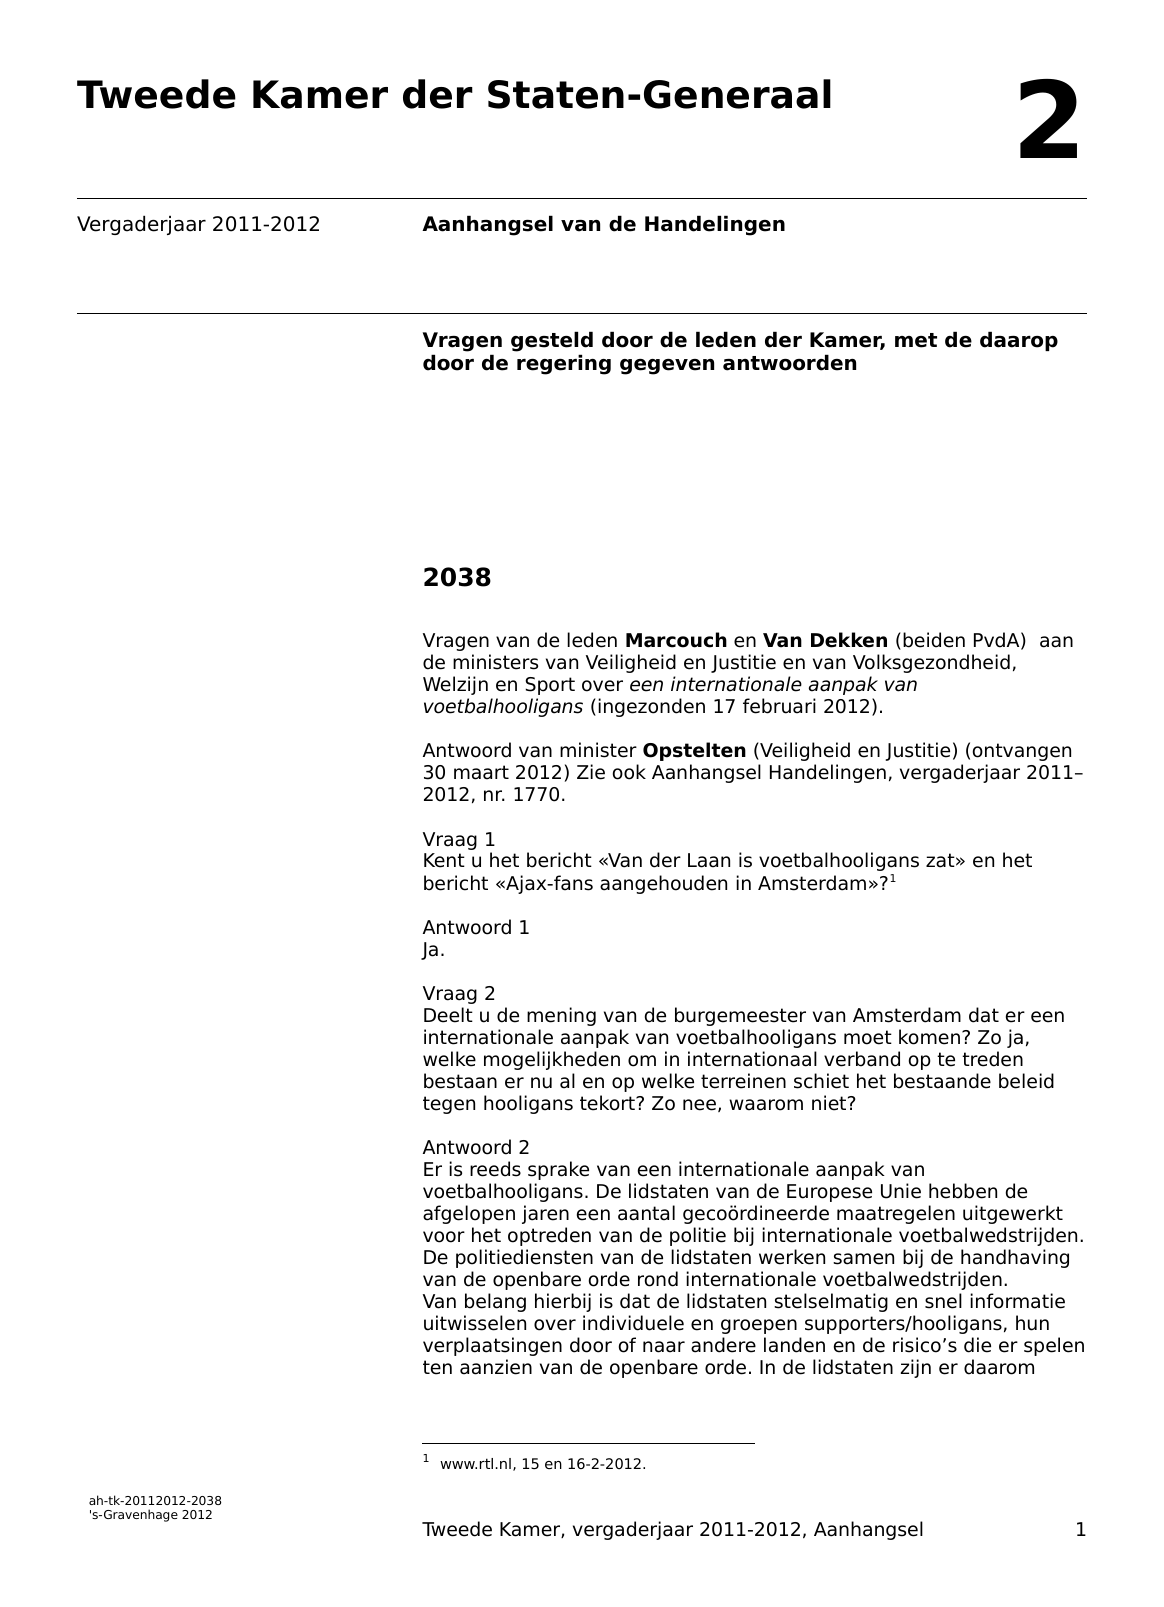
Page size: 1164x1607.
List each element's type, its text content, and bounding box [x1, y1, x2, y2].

text Deelt u de mening van de burgemeester van Amsterdam dat er een internationale aanpak van voetbalhooligans moet komen? Zo ja, welke mogelijkheden om in internationaal verband op te treden bestaan er nu al en op welke terreinen schiet het bestaande beleid tegen hooligans tekort? Zo nee, waarom niet? [422, 1005, 1087, 1114]
table_cell Aanhangsel van de Handelingen [422, 199, 1087, 313]
text Kent u het bericht «Van der Laan is voetbalhooligans zat» en het bericht «Ajax-fans aangehouden in Amsterdam»? [422, 850, 1087, 894]
table_cell Vragen gesteld door de leden der Kamer, met de daarop door de regering gegeven antwoorden [422, 314, 1087, 375]
text ah-tk-20112012-2038 [88, 1494, 323, 1508]
table_header Tweede Kamer der Staten-Generaal [77, 59, 886, 198]
text Er is reeds sprake van een internationale aanpak van voetbalhooligans. De lidstaten van de Europese Unie hebben de afgelopen jaren een aantal gecoördineerde maatregelen uitgewerkt voor het optreden van de politie bij internationale voetbalwedstrijden. De politiediensten van de lidstaten werken samen bij de handhaving van de openbare orde rond internationale voetbalwedstrijden. [422, 1159, 1087, 1291]
text Van belang hierbij is dat de lidstaten stelselmatig en snel informatie uitwisselen over individuele en groepen supporters/hooligans, hun verplaatsingen door of naar andere landen en de risico’s die er spelen ten aanzien van de openbare orde. In de lidstaten zijn er daarom [422, 1291, 1087, 1378]
text Vragen van de leden Marcouch en Van Dekken (beiden PvdA) aan de ministers van Veiligheid en Justitie en van Volksgezondheid, Welzijn en Sport over een internationale aanpak van voetbalhooligans (ingezonden 17 februari 2012). [422, 630, 1087, 718]
table_cell [77, 314, 422, 375]
table_cell Vergaderjaar 2011-2012 [77, 199, 422, 313]
text Vraag 2 [422, 983, 1087, 1005]
text Antwoord van minister Opstelten (Veiligheid en Justitie) (ontvangen 30 maart 2012) Zie ook Aanhangsel Handelingen, vergaderjaar 2011–2012, nr. 1770. [422, 740, 1087, 806]
text Vraag 1 [422, 828, 1087, 850]
text Ja. [422, 938, 1087, 961]
text Antwoord 1 [422, 917, 1087, 938]
table_header 2 [886, 59, 1087, 198]
text 's-Gravenhage 2012 [88, 1508, 323, 1522]
text www.rtl.nl, 15 en 16-2-2012. [422, 1452, 1087, 1474]
text Antwoord 2 [422, 1137, 1087, 1159]
text 2038 [422, 563, 1087, 592]
